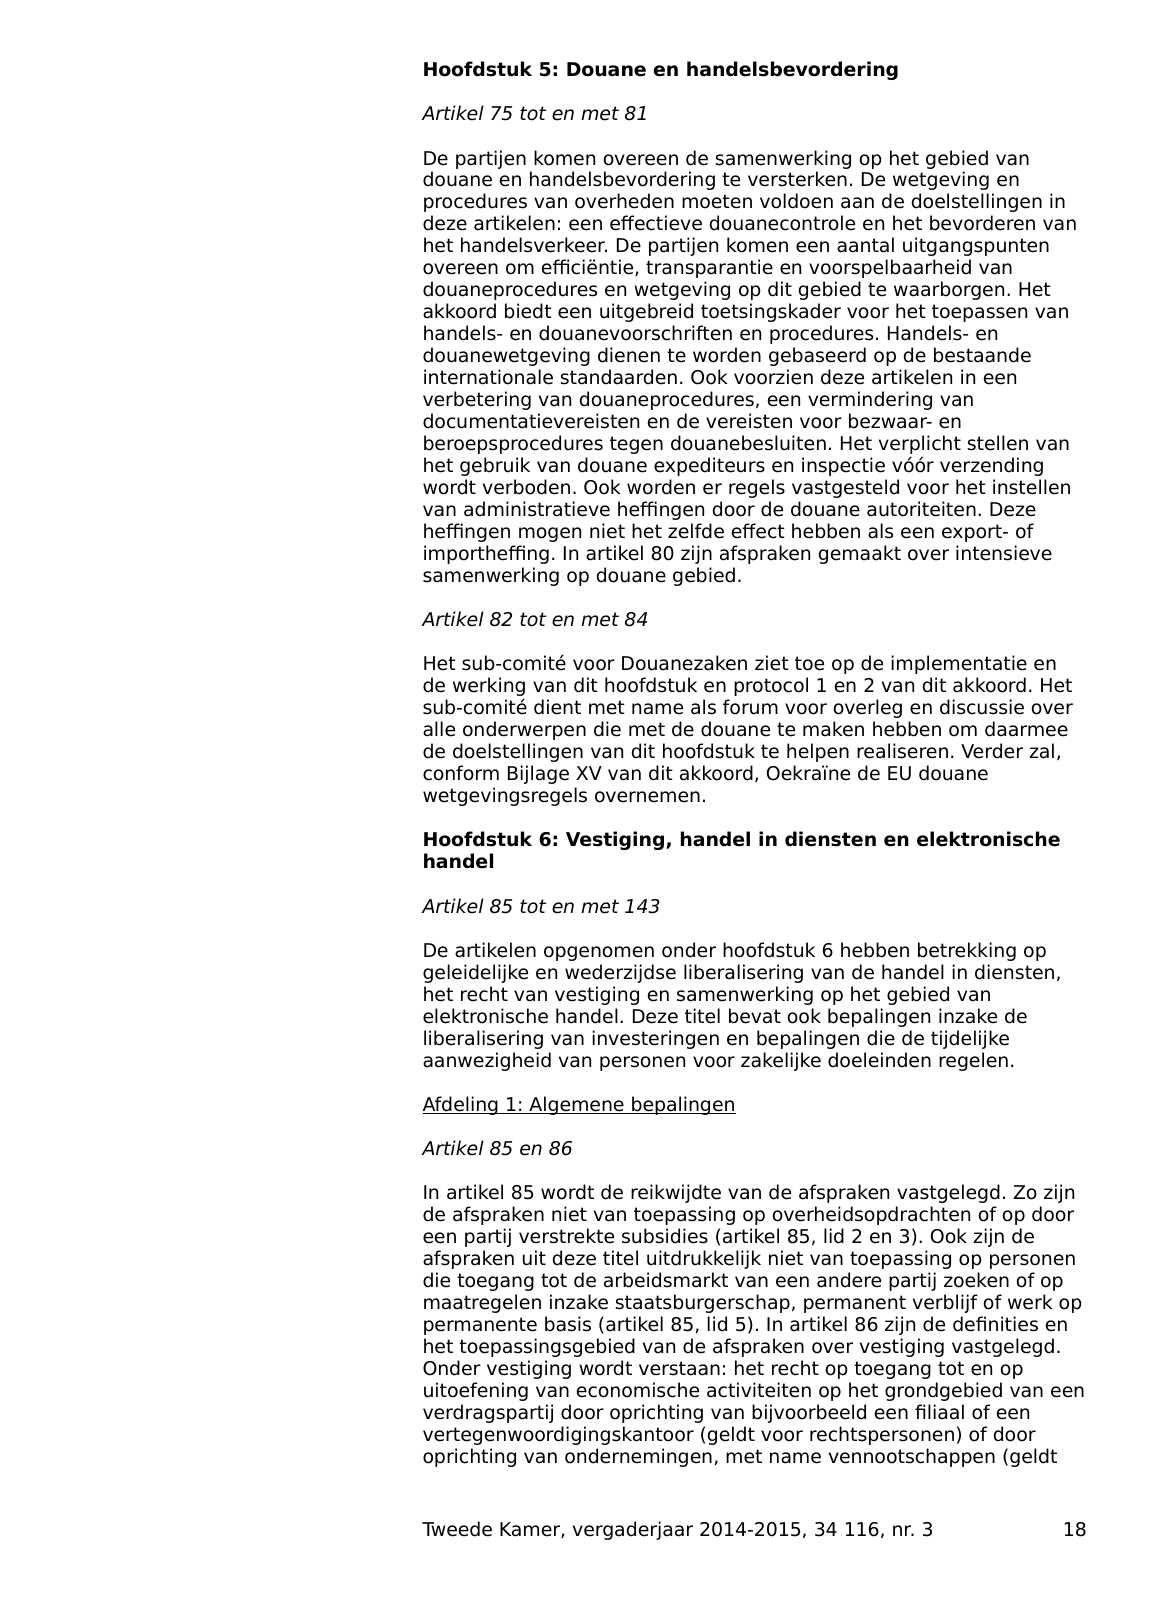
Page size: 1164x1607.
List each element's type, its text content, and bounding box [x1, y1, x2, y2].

text De artikelen opgenomen onder hoofdstuk 6 hebben betrekking op geleidelijke en wederzijdse liberalisering van de handel in diensten, het recht van vestiging en samenwerking op het gebied van elektronische handel. Deze titel bevat ook bepalingen inzake de liberalisering van investeringen en bepalingen die de tijdelijke aanwezigheid van personen voor zakelijke doeleinden regelen. [422, 940, 1087, 1072]
text In artikel 85 wordt de reikwijdte van de afspraken vastgelegd. Zo zijn de afspraken niet van toepassing op overheidsopdrachten of op door een partij verstrekte subsidies (artikel 85, lid 2 en 3). Ook zijn de afspraken uit deze titel uitdrukkelijk niet van toepassing op personen die toegang tot de arbeidsmarkt van een andere partij zoeken of op maatregelen inzake staatsburgerschap, permanent verblijf of werk op permanente basis (artikel 85, lid 5). In artikel 86 zijn de definities en het toepassingsgebied van de afspraken over vestiging vastgelegd. Onder vestiging wordt verstaan: het recht op toegang tot en op uitoefening van economische activiteiten op het grondgebied van een verdragspartij door oprichting van bijvoorbeeld een filiaal of een vertegenwoordigingskantoor (geldt voor rechtspersonen) of door oprichting van ondernemingen, met name vennootschappen (geldt [422, 1182, 1087, 1468]
subtitle Hoofdstuk 5: Douane en handelsbevordering [422, 59, 1087, 81]
subtitle Hoofdstuk 6: Vestiging, handel in diensten en elektronische handel [422, 829, 1087, 873]
subtitle Artikel 82 tot en met 84 [422, 609, 1087, 631]
subtitle Artikel 75 tot en met 81 [422, 103, 1087, 125]
subtitle Artikel 85 en 86 [422, 1138, 1087, 1160]
text Het sub-comité voor Douanezaken ziet toe op de implementatie en de werking van dit hoofdstuk en protocol 1 en 2 van dit akkoord. Het sub-comité dient met name als forum voor overleg en discussie over alle onderwerpen die met de douane te maken hebben om daarmee de doelstellingen van dit hoofdstuk te helpen realiseren. Verder zal, conform Bijlage XV van dit akkoord, Oekraïne de EU douane wetgevingsregels overnemen. [422, 653, 1087, 807]
subtitle Afdeling 1: Algemene bepalingen [422, 1094, 1087, 1116]
subtitle Artikel 85 tot en met 143 [422, 896, 1087, 917]
text De partijen komen overeen de samenwerking op het gebied van douane en handelsbevordering te versterken. De wetgeving en procedures van overheden moeten voldoen aan de doelstellingen in deze artikelen: een effectieve douanecontrole en het bevorderen van het handelsverkeer. De partijen komen een aantal uitgangspunten overeen om efficiëntie, transparantie en voorspelbaarheid van douaneprocedures en wetgeving op dit gebied te waarborgen. Het akkoord biedt een uitgebreid toetsingskader voor het toepassen van handels- en douanevoorschriften en procedures. Handels- en douanewetgeving dienen te worden gebaseerd op de bestaande internationale standaarden. Ook voorzien deze artikelen in een verbetering van douaneprocedures, een vermindering van documentatievereisten en de vereisten voor bezwaar- en beroepsprocedures tegen douanebesluiten. Het verplicht stellen van het gebruik van douane expediteurs en inspectie vóór verzending wordt verboden. Ook worden er regels vastgesteld voor het instellen van administratieve heffingen door de douane autoriteiten. Deze heffingen mogen niet het zelfde effect hebben als een export- of importheffing. In artikel 80 zijn afspraken gemaakt over intensieve samenwerking op douane gebied. [422, 147, 1087, 587]
